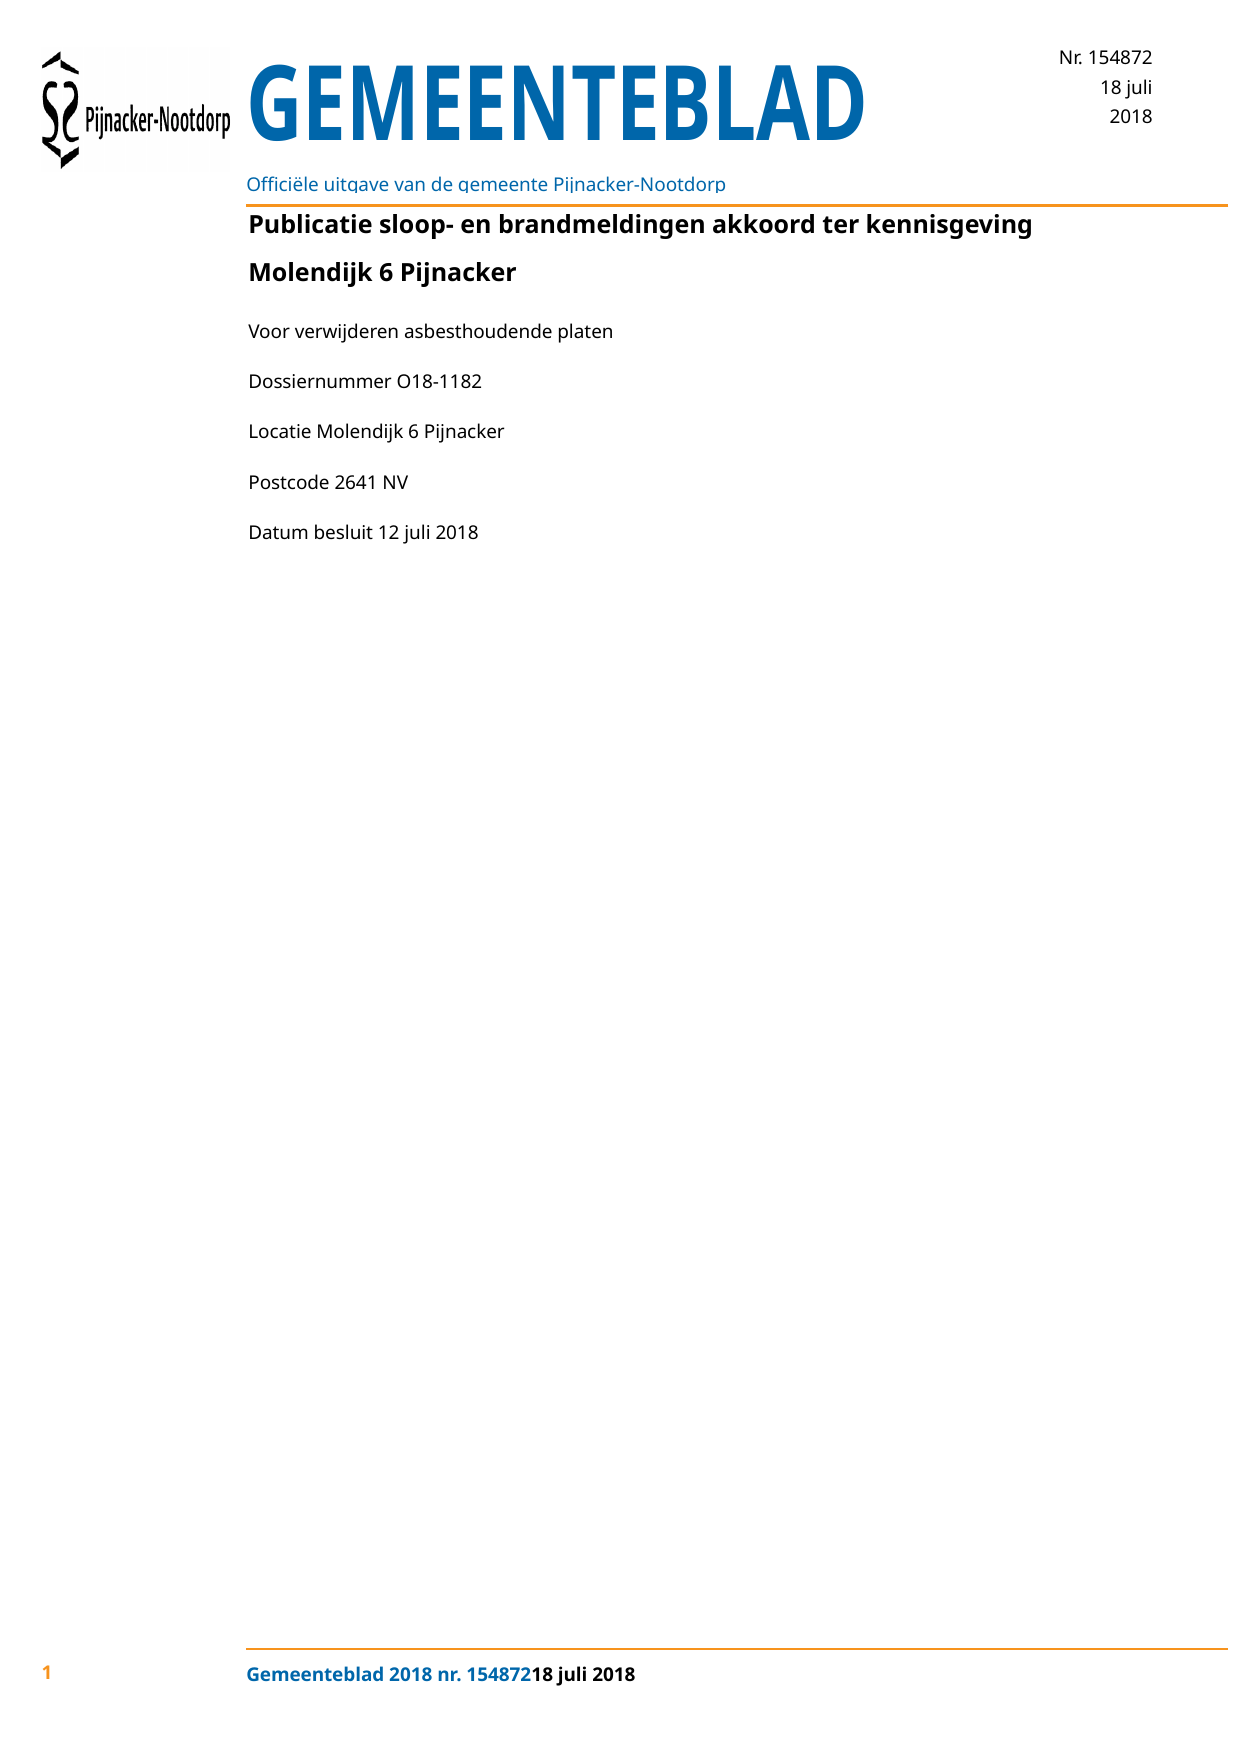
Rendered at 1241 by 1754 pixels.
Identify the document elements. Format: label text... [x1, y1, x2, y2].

text Locatie Molendijk 6 Pijnacker [248, 419, 1152, 444]
text Postcode 2641 NV [248, 469, 1152, 495]
text Datum besluit 12 juli 2018 [248, 519, 1152, 545]
text Dossiernummer O18-1182 [248, 368, 1152, 394]
text Publicatie sloop- en brandmeldingen akkoord ter kennisgeving Molendijk 6 Pijnacker [248, 207, 1152, 288]
text Voor verwijderen asbesthoudende platen [248, 318, 1152, 344]
picture [41, 47, 231, 172]
